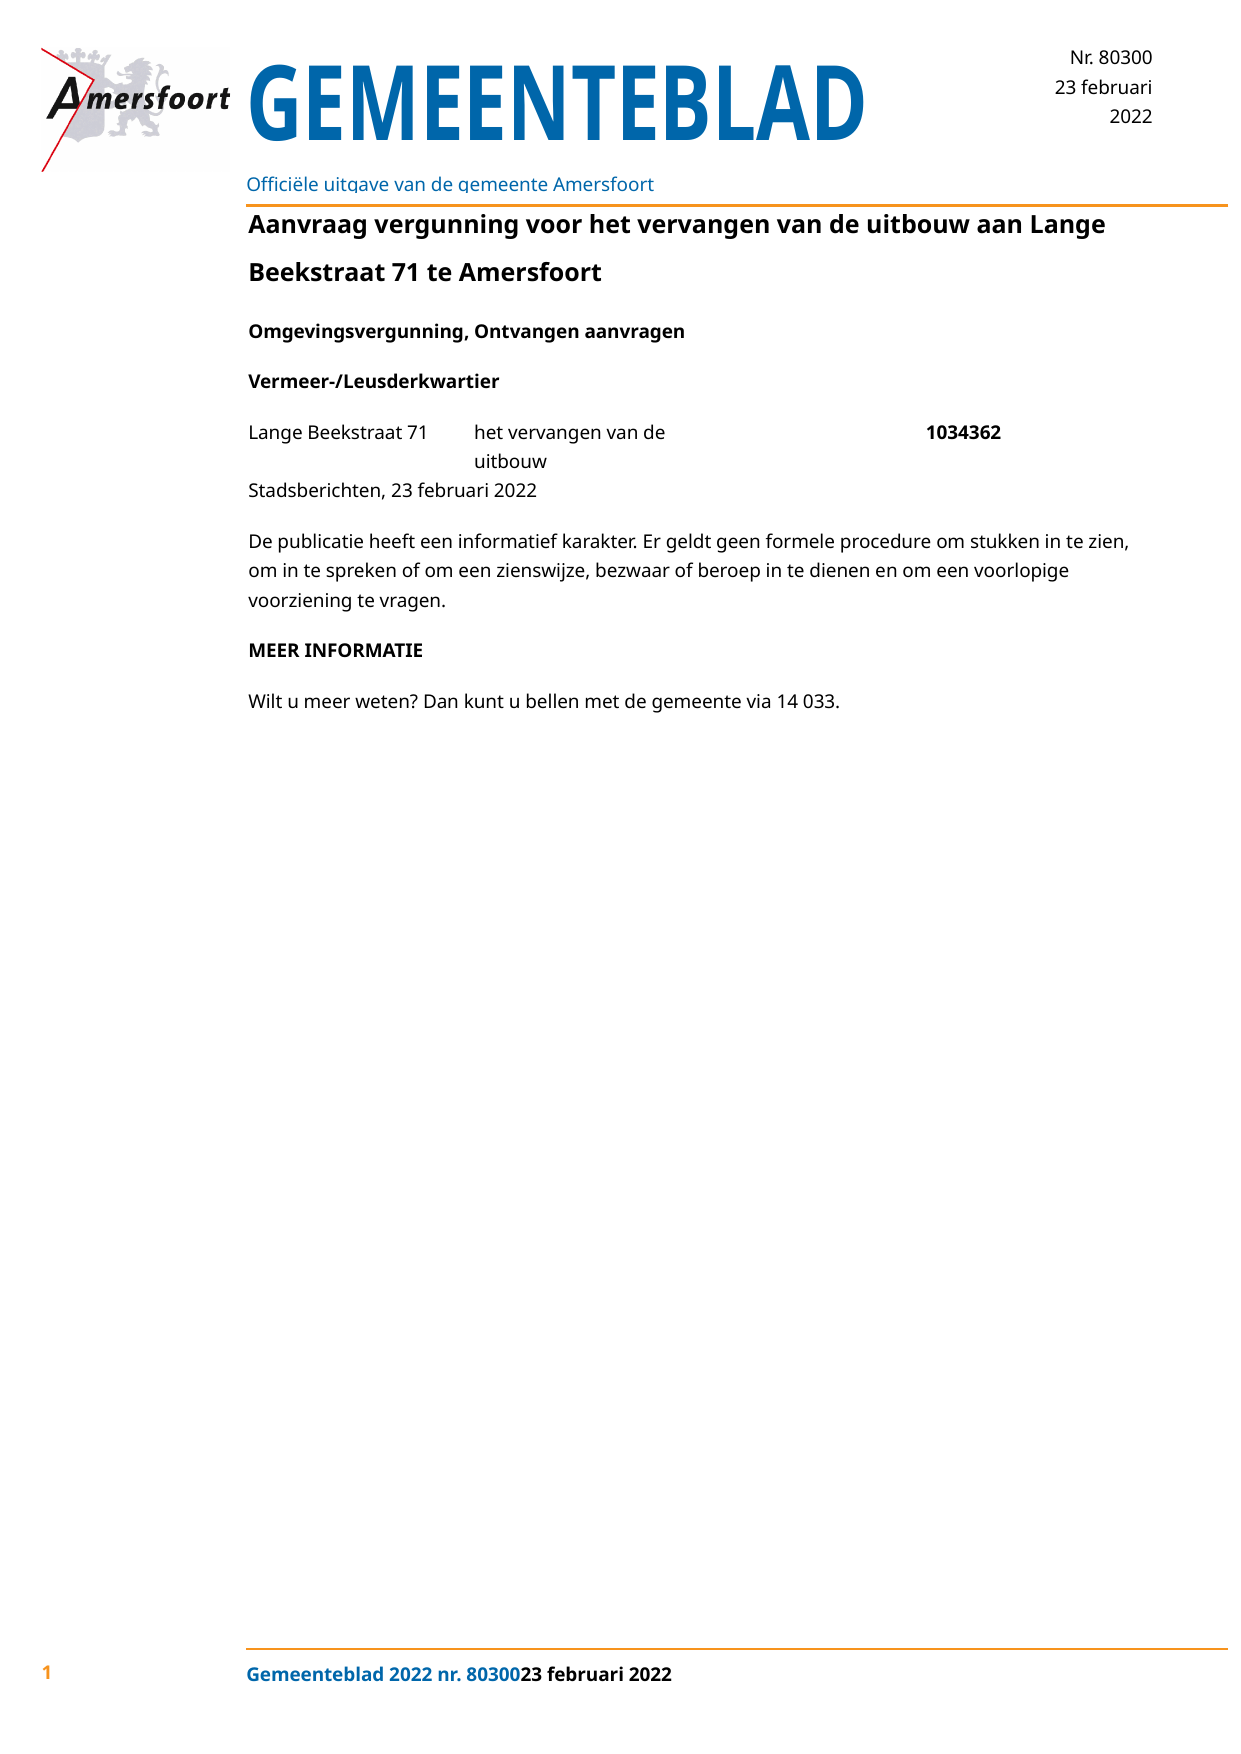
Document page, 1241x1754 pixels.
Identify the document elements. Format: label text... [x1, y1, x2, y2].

table_header [700, 419, 926, 474]
text De publicatie heeft een informatief karakter. Er geldt geen formele procedure om stukken in te zien, om in te spreken of om een zienswijze, bezwaar of beroep in te dienen en om een voorlopige voorziening te vragen. [248, 528, 1152, 613]
text MEER INFORMATIE [248, 637, 1152, 663]
text Aanvraag vergunning voor het vervangen van de uitbouw aan Lange Beekstraat 71 te Amersfoort [248, 207, 1152, 288]
text Wilt u meer weten? Dan kunt u bellen met de gemeente via 14 033. [248, 688, 1152, 713]
text Vermeer-/Leusderkwartier [248, 368, 1152, 394]
table_header het vervangen van de uitbouw [474, 419, 700, 474]
text Omgevingsvergunning, Ontvangen aanvragen [248, 318, 1152, 344]
table_header Lange Beekstraat 71 [248, 419, 474, 474]
table_header 1034362 [926, 419, 1152, 474]
text Stadsberichten, 23 februari 2022 [248, 477, 1152, 503]
picture [41, 47, 231, 172]
